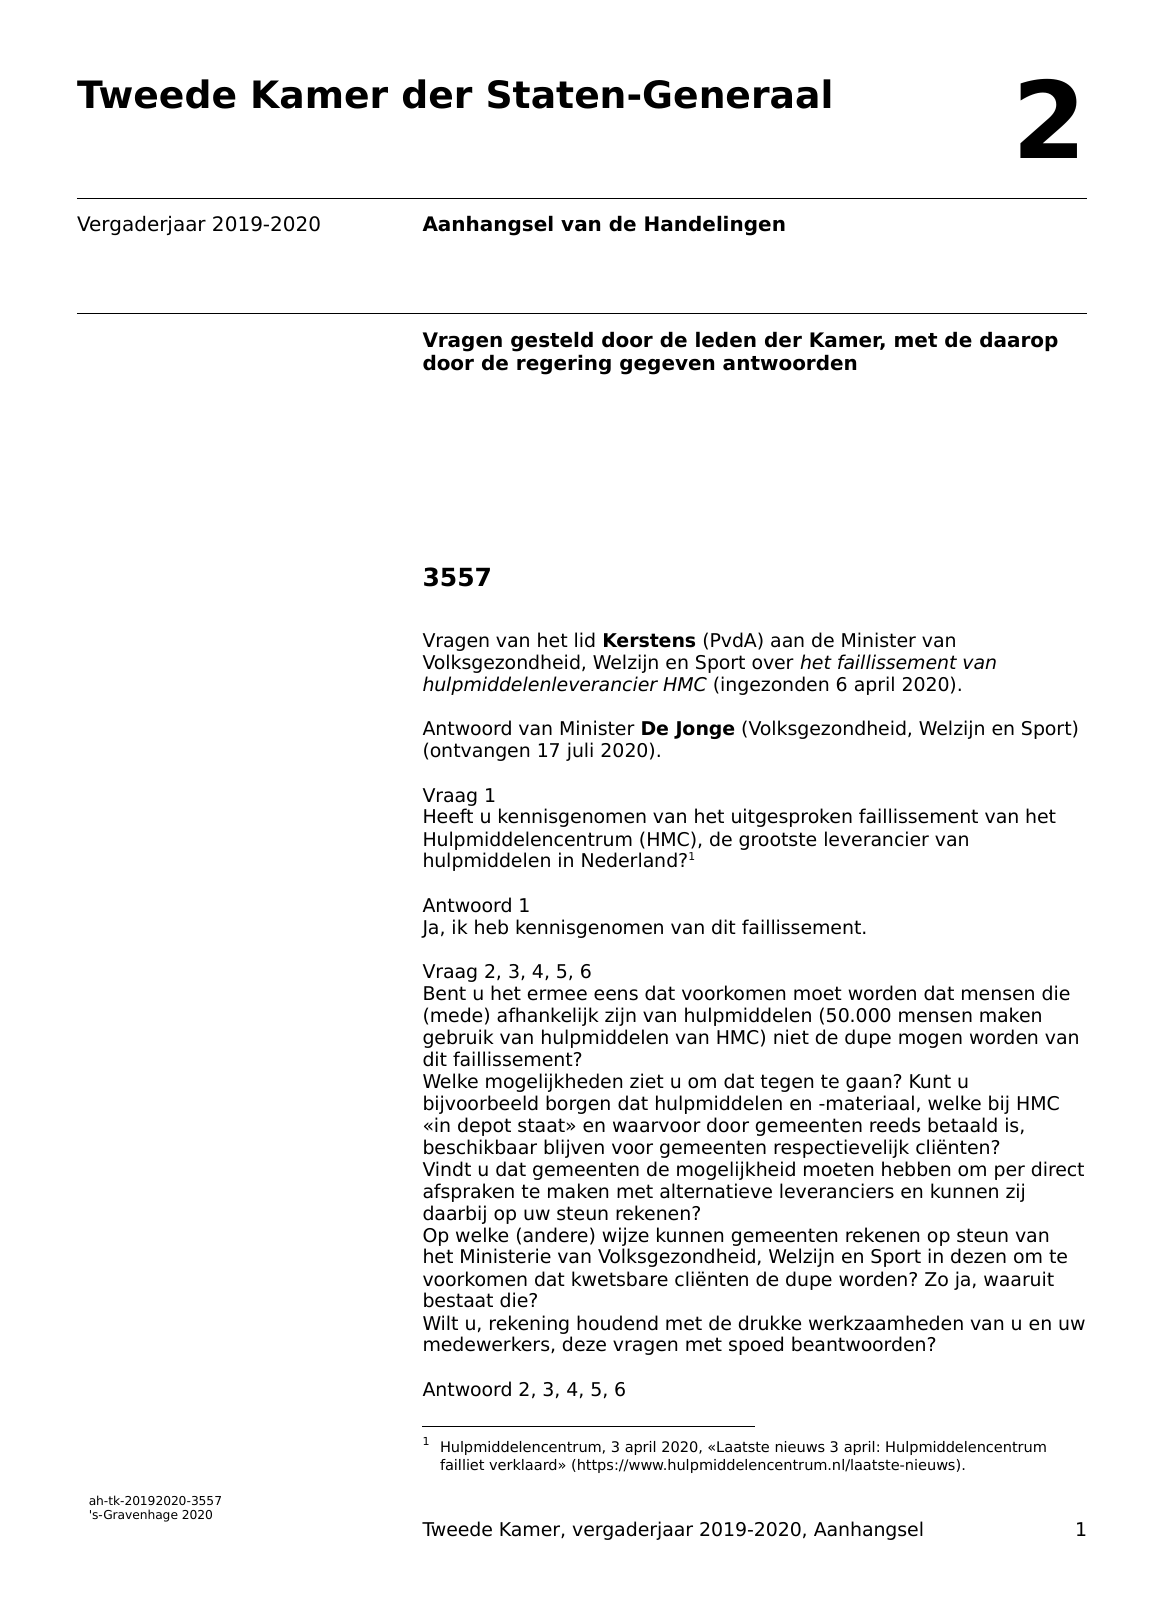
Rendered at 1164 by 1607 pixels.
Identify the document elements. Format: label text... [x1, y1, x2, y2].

text Antwoord van Minister De Jonge (Volksgezondheid, Welzijn en Sport) (ontvangen 17 juli 2020). [422, 718, 1087, 762]
text Bent u het ermee eens dat voorkomen moet worden dat mensen die (mede) afhankelijk zijn van hulpmiddelen (50.000 mensen maken gebruik van hulpmiddelen van HMC) niet de dupe mogen worden van dit faillissement? [422, 983, 1087, 1071]
table_header Tweede Kamer der Staten-Generaal [77, 59, 886, 198]
table_cell Vergaderjaar 2019-2020 [77, 199, 422, 313]
text Vraag 1 [422, 784, 1087, 806]
table_header 2 [886, 59, 1087, 198]
text 's-Gravenhage 2020 [88, 1508, 323, 1522]
text 3557 [422, 563, 1087, 592]
text ah-tk-20192020-3557 [88, 1494, 323, 1508]
table_cell [77, 314, 422, 375]
text Antwoord 1 [422, 894, 1087, 917]
text Ja, ik heb kennisgenomen van dit faillissement. [422, 917, 1087, 938]
text Antwoord 2, 3, 4, 5, 6 [422, 1378, 1087, 1401]
text Vindt u dat gemeenten de mogelijkheid moeten hebben om per direct afspraken te maken met alternatieve leveranciers en kunnen zij daarbij op uw steun rekenen? [422, 1158, 1087, 1224]
text Vraag 2, 3, 4, 5, 6 [422, 961, 1087, 983]
text Vragen van het lid Kerstens (PvdA) aan de Minister van Volksgezondheid, Welzijn en Sport over het faillissement van hulpmiddelenleverancier HMC (ingezonden 6 april 2020). [422, 630, 1087, 696]
text Welke mogelijkheden ziet u om dat tegen te gaan? Kunt u bijvoorbeeld borgen dat hulpmiddelen en -materiaal, welke bij HMC «in depot staat» en waarvoor door gemeenten reeds betaald is, beschikbaar blijven voor gemeenten respectievelijk cliënten? [422, 1071, 1087, 1158]
table_cell Aanhangsel van de Handelingen [422, 199, 1087, 313]
text Hulpmiddelencentrum, 3 april 2020, «Laatste nieuws 3 april: Hulpmiddelencentrum failliet verklaard» (https://www.hulpmiddelencentrum.nl/laatste-nieuws). [422, 1435, 1087, 1474]
text Heeft u kennisgenomen van het uitgesproken faillissement van het Hulpmiddelencentrum (HMC), de grootste leverancier van hulpmiddelen in Nederland? [422, 806, 1087, 872]
text Op welke (andere) wijze kunnen gemeenten rekenen op steun van het Ministerie van Volksgezondheid, Welzijn en Sport in dezen om te voorkomen dat kwetsbare cliënten de dupe worden? Zo ja, waaruit bestaat die? [422, 1224, 1087, 1312]
text Wilt u, rekening houdend met de drukke werkzaamheden van u en uw medewerkers, deze vragen met spoed beantwoorden? [422, 1312, 1087, 1356]
table_cell Vragen gesteld door de leden der Kamer, met de daarop door de regering gegeven antwoorden [422, 314, 1087, 375]
